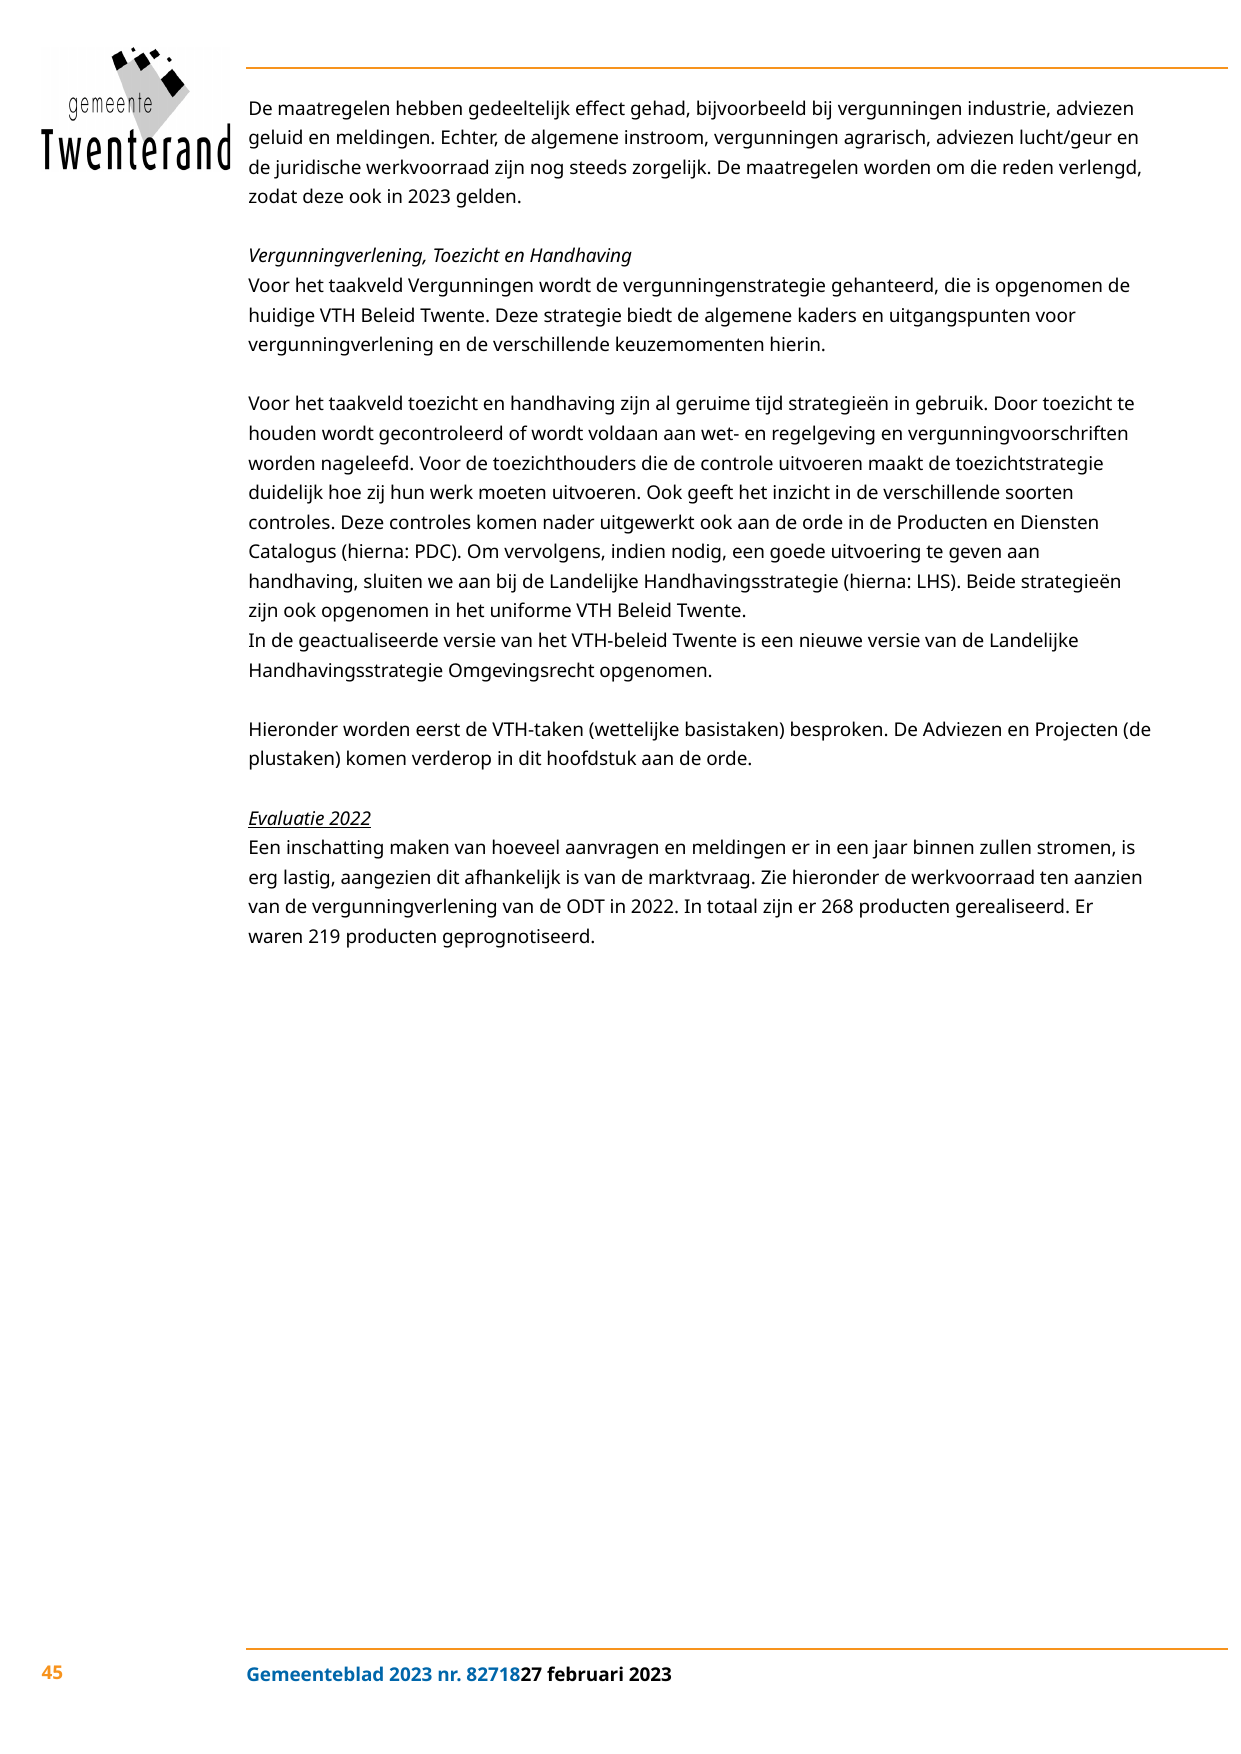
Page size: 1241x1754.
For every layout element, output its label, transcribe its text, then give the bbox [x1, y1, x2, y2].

picture [41, 47, 231, 172]
text Voor het taakveld Vergunningen wordt de vergunningenstrategie gehanteerd, die is opgenomen de huidige VTH Beleid Twente. Deze strategie biedt de algemene kaders en uitgangspunten voor vergunningverlening en de verschillende keuzemomenten hierin. [248, 272, 1152, 357]
text De maatregelen hebben gedeeltelijk effect gehad, bijvoorbeeld bij vergunningen industrie, adviezen geluid en meldingen. Echter, de algemene instroom, vergunningen agrarisch, adviezen lucht/geur en de juridische werkvoorraad zijn nog steeds zorgelijk. De maatregelen worden om die reden verlengd, zodat deze ook in 2023 gelden. [248, 95, 1152, 209]
text Hieronder worden eerst de VTH-taken (wettelijke basistaken) besproken. De Adviezen en Projecten (de plustaken) komen verderop in dit hoofdstuk aan de orde. [248, 716, 1152, 771]
text In de geactualiseerde versie van het VTH-beleid Twente is een nieuwe versie van de Landelijke Handhavingsstrategie Omgevingsrecht opgenomen. [248, 627, 1152, 683]
text Vergunningverlening, Toezicht en Handhaving [248, 243, 1152, 268]
text Een inschatting maken van hoeveel aanvragen en meldingen er in een jaar binnen zullen stromen, is erg lastig, aangezien dit afhankelijk is van de marktvraag. Zie hieronder de werkvoorraad ten aanzien van de vergunningverlening van de ODT in 2022. In totaal zijn er 268 producten gerealiseerd. Er waren 219 producten geprognotiseerd. [248, 834, 1152, 949]
text Evaluatie 2022 [248, 805, 1152, 831]
text Voor het taakveld toezicht en handhaving zijn al geruime tijd strategieën in gebruik. Door toezicht te houden wordt gecontroleerd of wordt voldaan aan wet- en regelgeving en vergunningvoorschriften worden nageleefd. Voor de toezichthouders die de controle uitvoeren maakt de toezichtstrategie duidelijk hoe zij hun werk moeten uitvoeren. Ook geeft het inzicht in de verschillende soorten controles. Deze controles komen nader uitgewerkt ook aan de orde in de Producten en Diensten Catalogus (hierna: PDC). Om vervolgens, indien nodig, een goede uitvoering te geven aan handhaving, sluiten we aan bij de Landelijke Handhavingsstrategie (hierna: LHS). Beide strategieën zijn ook opgenomen in het uniforme VTH Beleid Twente. [248, 391, 1152, 623]
